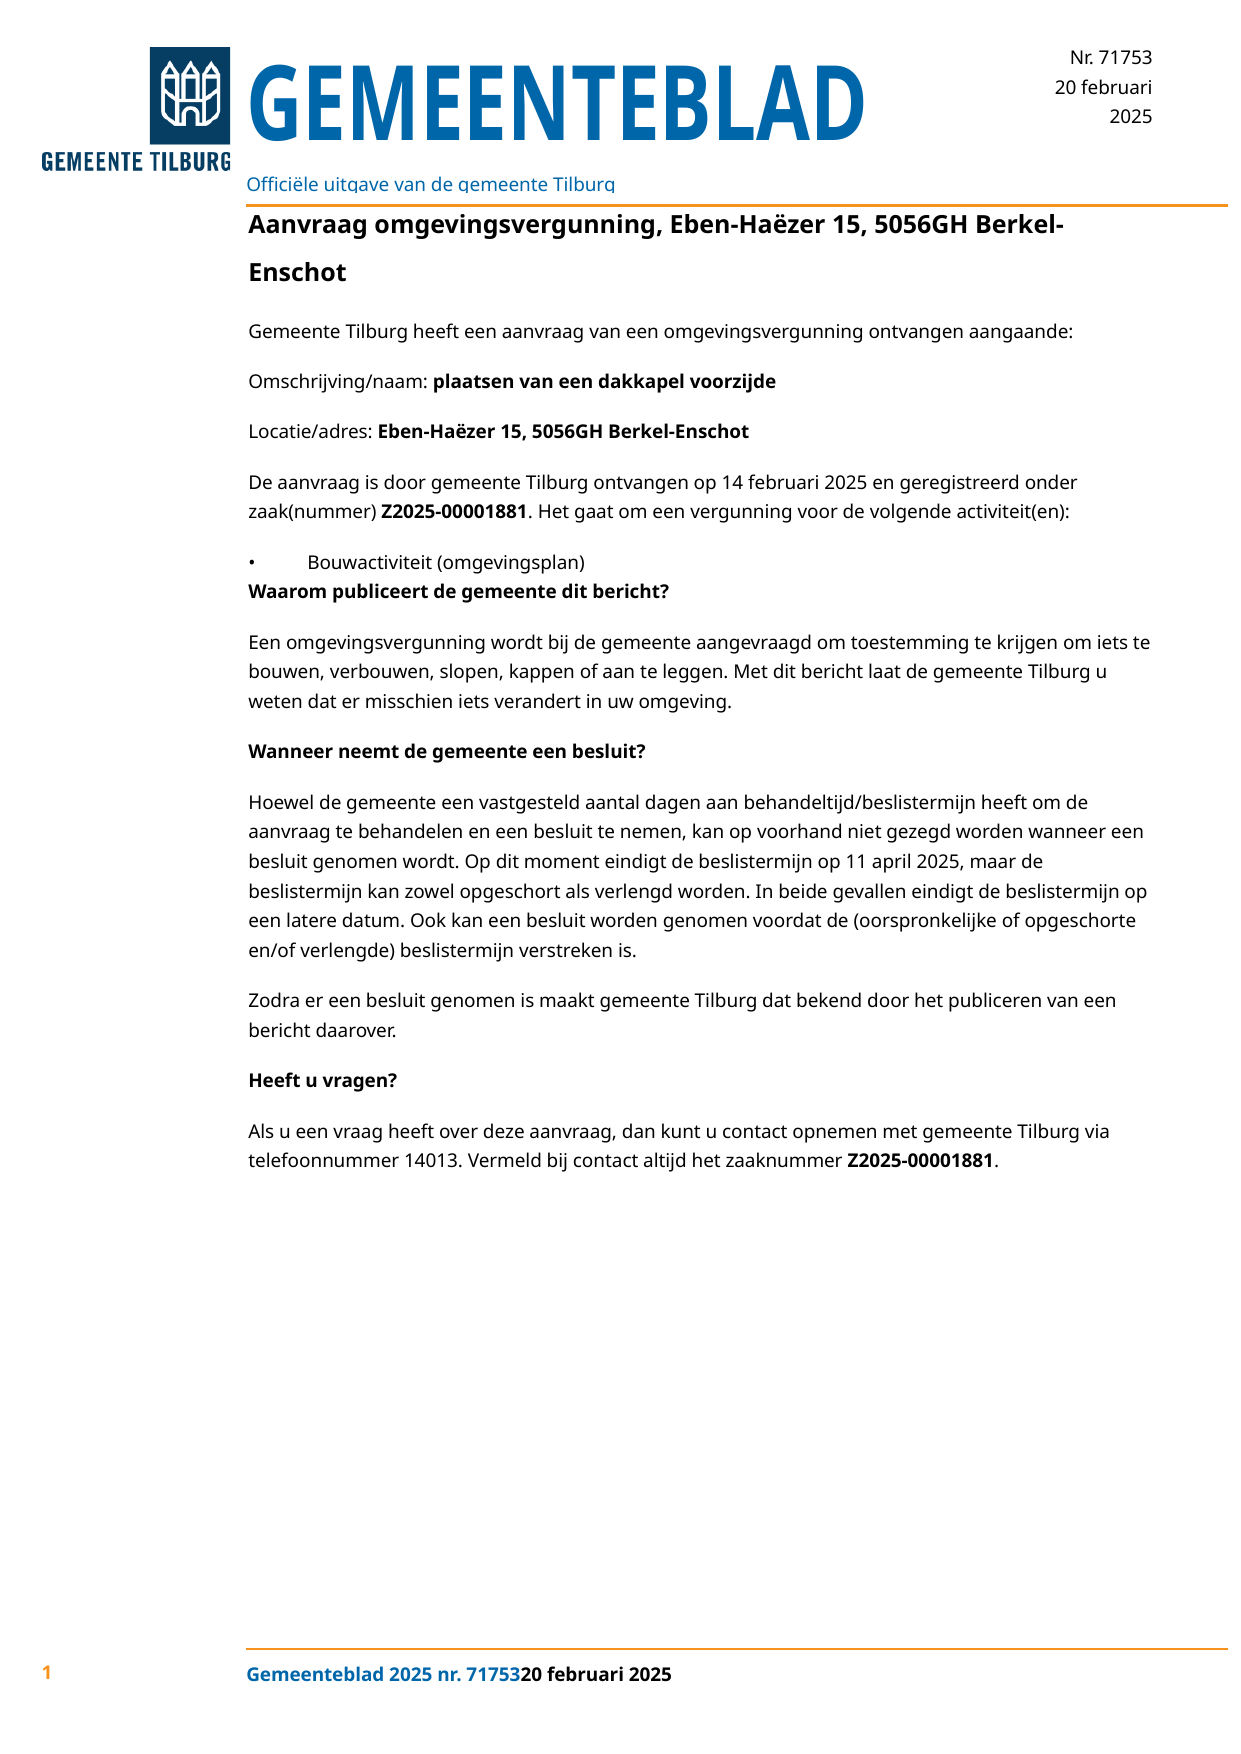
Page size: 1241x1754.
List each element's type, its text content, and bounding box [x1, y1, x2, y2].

text De aanvraag is door gemeente Tilburg ontvangen op 14 februari 2025 en geregistreerd onder zaak(nummer) Z2025-00001881. Het gaat om een vergunning voor de volgende activiteit(en): [248, 469, 1152, 524]
text Een omgevingsvergunning wordt bij de gemeente aangevraagd om toestemming te krijgen om iets te bouwen, verbouwen, slopen, kappen of aan te leggen. Met dit bericht laat de gemeente Tilburg u weten dat er misschien iets verandert in uw omgeving. [248, 629, 1152, 714]
text Als u een vraag heeft over deze aanvraag, dan kunt u contact opnemen met gemeente Tilburg via telefoonnummer 14013. Vermeld bij contact altijd het zaaknummer Z2025-00001881. [248, 1118, 1152, 1173]
text Hoewel de gemeente een vastgesteld aantal dagen aan behandeltijd/beslistermijn heeft om de aanvraag te behandelen en een besluit te nemen, kan op voorhand niet gezegd worden wanneer een besluit genomen wordt. Op dit moment eindigt de beslistermijn op 11 april 2025, maar de beslistermijn kan zowel opgeschort als verlengd worden. In beide gevallen eindigt de beslistermijn op een latere datum. Ook kan een besluit worden genomen voordat de (oorspronkelijke of opgeschorte en/of verlengde) beslistermijn verstreken is. [248, 789, 1152, 963]
text Aanvraag omgevingsvergunning, Eben-Haëzer 15, 5056GH Berkel-Enschot [248, 207, 1152, 288]
text Zodra er een besluit genomen is maakt gemeente Tilburg dat bekend door het publiceren van een bericht daarover. [248, 987, 1152, 1043]
text Waarom publiceert de gemeente dit bericht? [248, 579, 1152, 604]
text Locatie/adres: Eben-Haëzer 15, 5056GH Berkel-Enschot [248, 419, 1152, 444]
list Bouwactiviteit (omgevingsplan) [248, 549, 1152, 575]
text Wanneer neemt de gemeente een besluit? [248, 739, 1152, 764]
text Gemeente Tilburg heeft een aanvraag van een omgevingsvergunning ontvangen aangaande: [248, 318, 1152, 344]
text Heeft u vragen? [248, 1067, 1152, 1093]
picture [41, 47, 231, 172]
text Omschrijving/naam: plaatsen van een dakkapel voorzijde [248, 368, 1152, 394]
